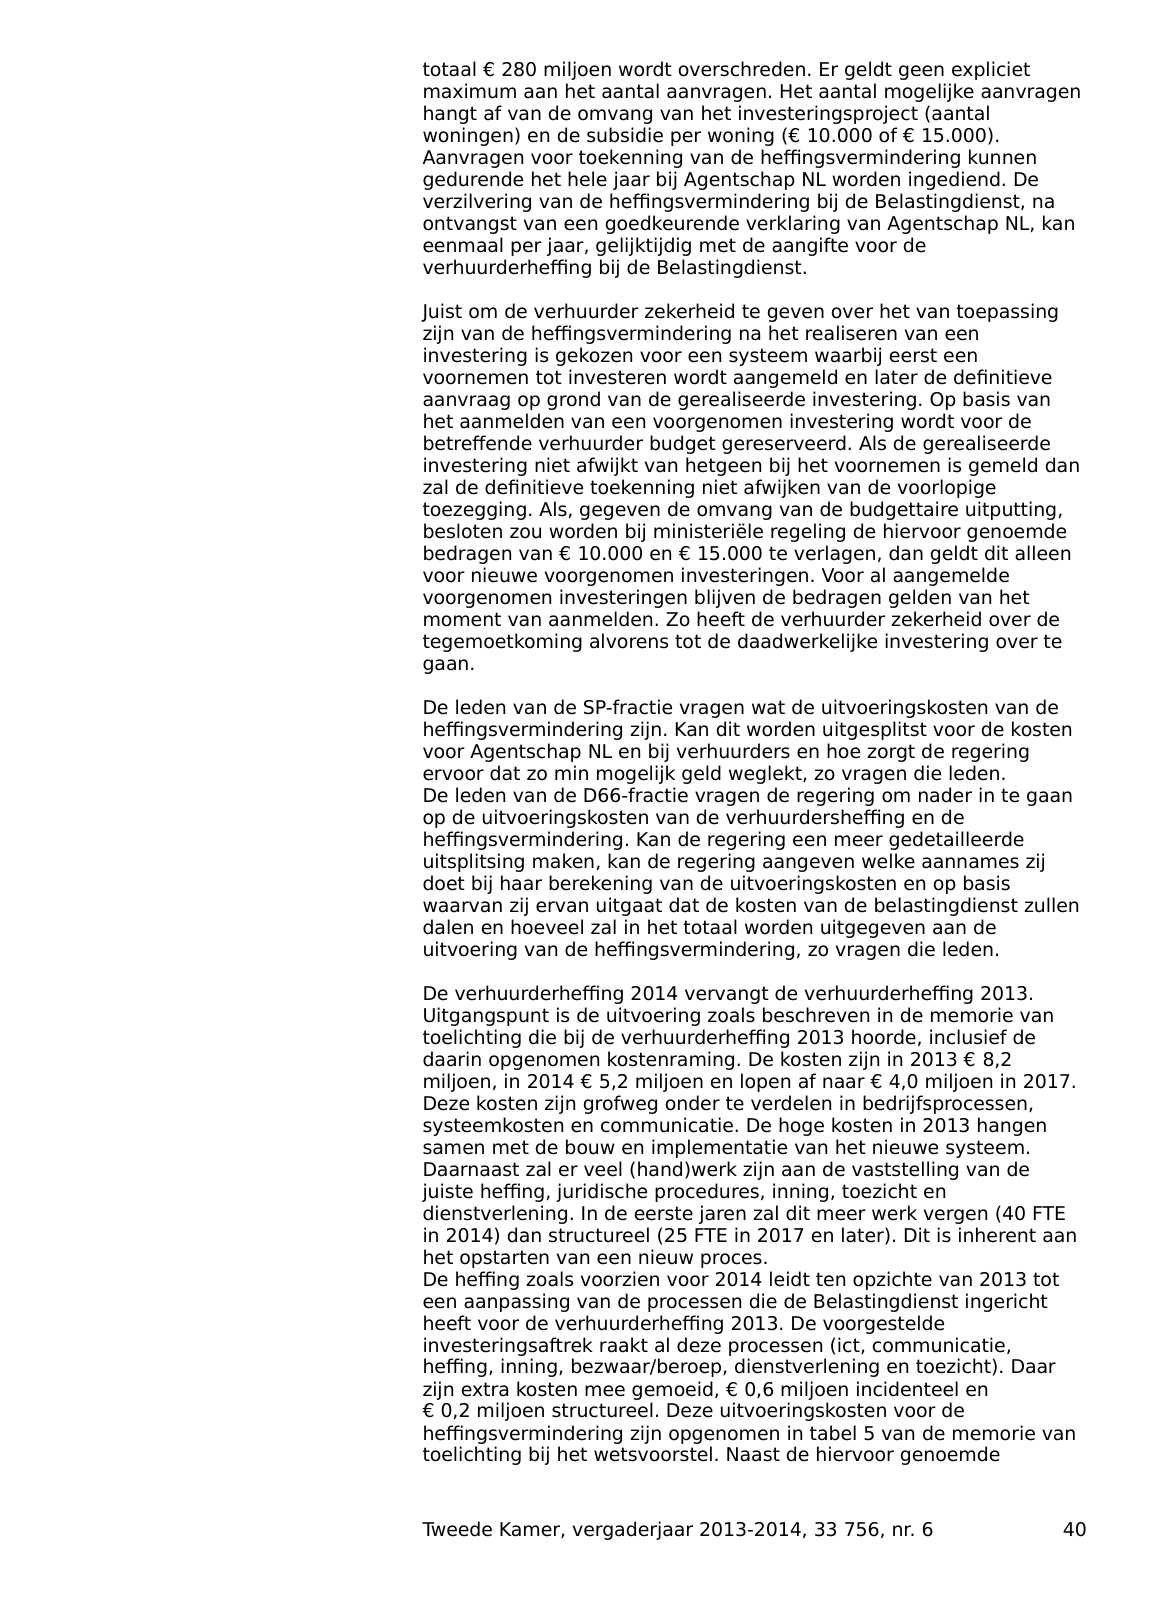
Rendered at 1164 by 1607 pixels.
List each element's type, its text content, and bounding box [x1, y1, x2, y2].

text Juist om de verhuurder zekerheid te geven over het van toepassing zijn van de heffingsvermindering na het realiseren van een investering is gekozen voor een systeem waarbij eerst een voornemen tot investeren wordt aangemeld en later de definitieve aanvraag op grond van de gerealiseerde investering. Op basis van het aanmelden van een voorgenomen investering wordt voor de betreffende verhuurder budget gereserveerd. Als de gerealiseerde investering niet afwijkt van hetgeen bij het voornemen is gemeld dan zal de definitieve toekenning niet afwijken van de voorlopige toezegging. Als, gegeven de omvang van de budgettaire uitputting, besloten zou worden bij ministeriële regeling de hiervoor genoemde bedragen van € 10.000 en € 15.000 te verlagen, dan geldt dit alleen voor nieuwe voorgenomen investeringen. Voor al aangemelde voorgenomen investeringen blijven de bedragen gelden van het moment van aanmelden. Zo heeft de verhuurder zekerheid over de tegemoetkoming alvorens tot de daadwerkelijke investering over te gaan. [422, 301, 1087, 675]
text De leden van de SP-fractie vragen wat de uitvoeringskosten van de heffingsvermindering zijn. Kan dit worden uitgesplitst voor de kosten voor Agentschap NL en bij verhuurders en hoe zorgt de regering ervoor dat zo min mogelijk geld weglekt, zo vragen die leden. [422, 697, 1087, 785]
text € 0,2 miljoen structureel. Deze uitvoeringskosten voor de heffingsvermindering zijn opgenomen in tabel 5 van de memorie van toelichting bij het wetsvoorstel. Naast de hiervoor genoemde [422, 1400, 1087, 1466]
text De verhuurderheffing 2014 vervangt de verhuurderheffing 2013. Uitgangspunt is de uitvoering zoals beschreven in de memorie van toelichting die bij de verhuurderheffing 2013 hoorde, inclusief de daarin opgenomen kostenraming. De kosten zijn in 2013 € 8,2 miljoen, in 2014 € 5,2 miljoen en lopen af naar € 4,0 miljoen in 2017. Deze kosten zijn grofweg onder te verdelen in bedrijfsprocessen, systeemkosten en communicatie. De hoge kosten in 2013 hangen samen met de bouw en implementatie van het nieuwe systeem. Daarnaast zal er veel (hand)werk zijn aan de vaststelling van de juiste heffing, juridische procedures, inning, toezicht en dienstverlening. In de eerste jaren zal dit meer werk vergen (40 FTE in 2014) dan structureel (25 FTE in 2017 en later). Dit is inherent aan het opstarten van een nieuw proces. [422, 983, 1087, 1268]
text totaal € 280 miljoen wordt overschreden. Er geldt geen expliciet maximum aan het aantal aanvragen. Het aantal mogelijke aanvragen hangt af van de omvang van het investeringsproject (aantal woningen) en de subsidie per woning (€ 10.000 of € 15.000). Aanvragen voor toekenning van de heffingsvermindering kunnen gedurende het hele jaar bij Agentschap NL worden ingediend. De verzilvering van de heffingsvermindering bij de Belastingdienst, na ontvangst van een goedkeurende verklaring van Agentschap NL, kan eenmaal per jaar, gelijktijdig met de aangifte voor de verhuurderheffing bij de Belastingdienst. [422, 59, 1087, 279]
text De heffing zoals voorzien voor 2014 leidt ten opzichte van 2013 tot een aanpassing van de processen die de Belastingdienst ingericht heeft voor de verhuurderheffing 2013. De voorgestelde investeringsaftrek raakt al deze processen (ict, communicatie, heffing, inning, bezwaar/beroep, dienstverlening en toezicht). Daar zijn extra kosten mee gemoeid, € 0,6 miljoen incidenteel en [422, 1268, 1087, 1400]
text De leden van de D66-fractie vragen de regering om nader in te gaan op de uitvoeringskosten van de verhuurdersheffing en de heffingsvermindering. Kan de regering een meer gedetailleerde uitsplitsing maken, kan de regering aangeven welke aannames zij doet bij haar berekening van de uitvoeringskosten en op basis waarvan zij ervan uitgaat dat de kosten van de belastingdienst zullen dalen en hoeveel zal in het totaal worden uitgegeven aan de uitvoering van de heffingsvermindering, zo vragen die leden. [422, 785, 1087, 961]
